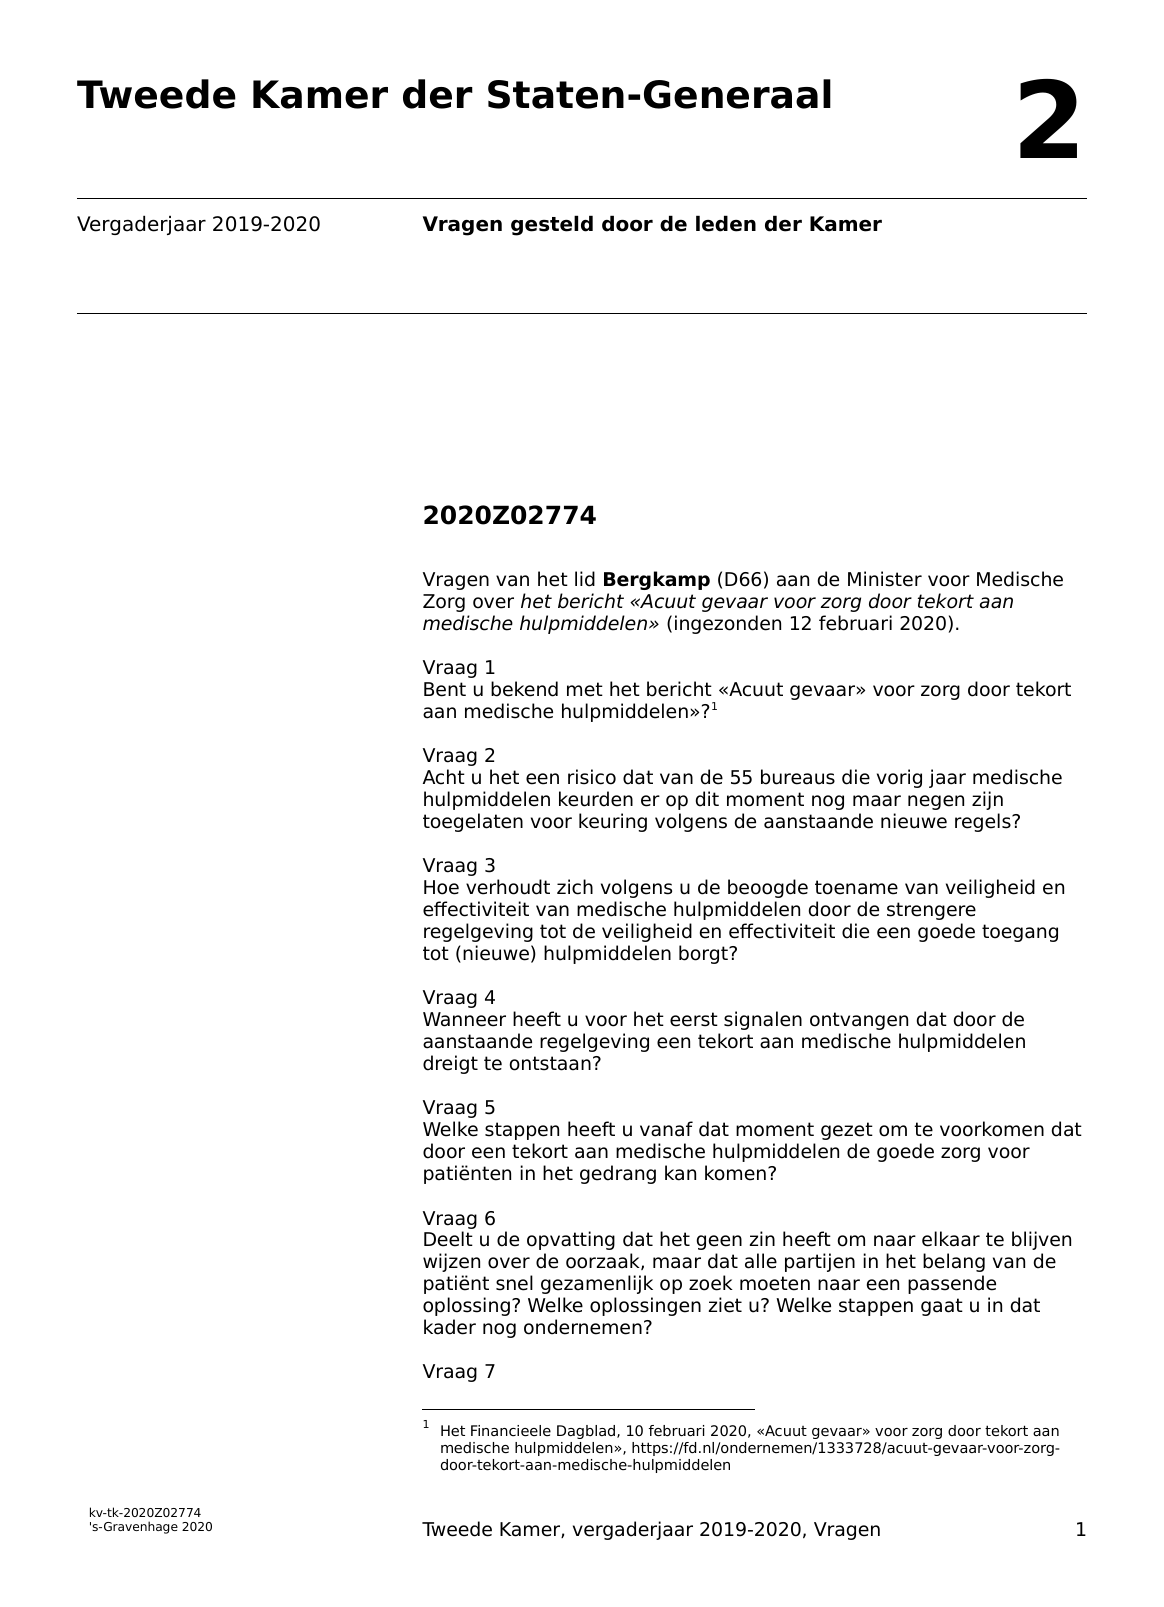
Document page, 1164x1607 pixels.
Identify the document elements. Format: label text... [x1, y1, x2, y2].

text Vraag 6 [422, 1207, 1087, 1229]
text Vraag 1 [422, 657, 1087, 679]
text Vraag 7 [422, 1361, 1087, 1383]
text Het Financieele Dagblad, 10 februari 2020, «Acuut gevaar» voor zorg door tekort aan medische hulpmiddelen», https://fd.nl/ondernemen/1333728/acuut-gevaar-voor-zorg-door-tekort-aan-medische-hulpmiddelen [422, 1418, 1087, 1474]
text Acht u het een risico dat van de 55 bureaus die vorig jaar medische hulpmiddelen keurden er op dit moment nog maar negen zijn toegelaten voor keuring volgens de aanstaande nieuwe regels? [422, 767, 1087, 833]
text Vraag 3 [422, 855, 1087, 877]
text Vraag 5 [422, 1097, 1087, 1119]
text 2020Z02774 [422, 501, 1087, 531]
text 's-Gravenhage 2020 [88, 1520, 323, 1534]
table_cell Vergaderjaar 2019-2020 [77, 199, 422, 313]
text Wanneer heeft u voor het eerst signalen ontvangen dat door de aanstaande regelgeving een tekort aan medische hulpmiddelen dreigt te ontstaan? [422, 1009, 1087, 1075]
text Deelt u de opvatting dat het geen zin heeft om naar elkaar te blijven wijzen over de oorzaak, maar dat alle partijen in het belang van de patiënt snel gezamenlijk op zoek moeten naar een passende oplossing? Welke oplossingen ziet u? Welke stappen gaat u in dat kader nog ondernemen? [422, 1229, 1087, 1339]
text Bent u bekend met het bericht «Acuut gevaar» voor zorg door tekort aan medische hulpmiddelen»? [422, 679, 1087, 723]
text kv-tk-2020Z02774 [88, 1506, 323, 1520]
table_cell Vragen gesteld door de leden der Kamer [422, 199, 1087, 313]
table_header Tweede Kamer der Staten-Generaal [77, 59, 886, 198]
text Welke stappen heeft u vanaf dat moment gezet om te voorkomen dat door een tekort aan medische hulpmiddelen de goede zorg voor patiënten in het gedrang kan komen? [422, 1119, 1087, 1185]
text Vragen van het lid Bergkamp (D66) aan de Minister voor Medische Zorg over het bericht «Acuut gevaar voor zorg door tekort aan medische hulpmiddelen» (ingezonden 12 februari 2020). [422, 569, 1087, 635]
text Vraag 4 [422, 987, 1087, 1009]
text Hoe verhoudt zich volgens u de beoogde toename van veiligheid en effectiviteit van medische hulpmiddelen door de strengere regelgeving tot de veiligheid en effectiviteit die een goede toegang tot (nieuwe) hulpmiddelen borgt? [422, 877, 1087, 965]
text Vraag 2 [422, 745, 1087, 767]
table_header 2 [886, 59, 1087, 198]
